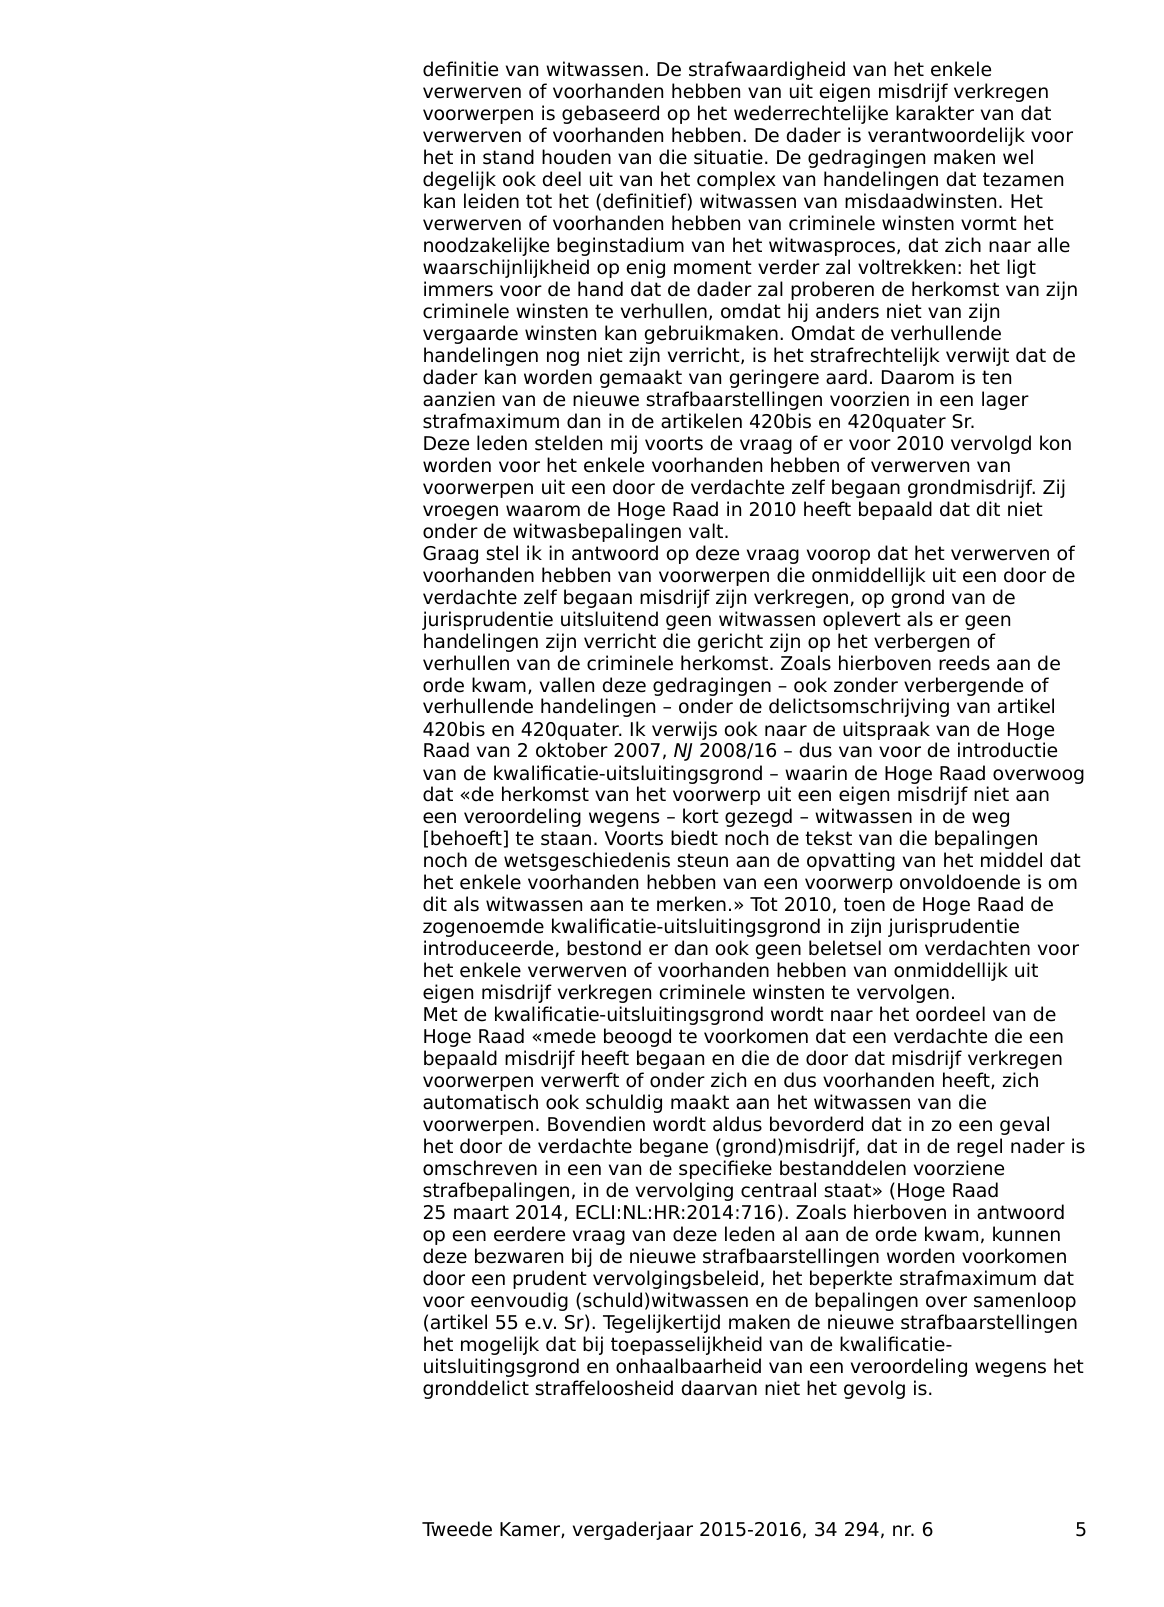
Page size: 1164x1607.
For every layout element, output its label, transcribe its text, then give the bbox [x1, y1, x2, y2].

text Deze leden stelden mij voorts de vraag of er voor 2010 vervolgd kon worden voor het enkele voorhanden hebben of verwerven van voorwerpen uit een door de verdachte zelf begaan grondmisdrijf. Zij vroegen waarom de Hoge Raad in 2010 heeft bepaald dat dit niet onder de witwasbepalingen valt. [422, 433, 1087, 543]
text definitie van witwassen. De strafwaardigheid van het enkele verwerven of voorhanden hebben van uit eigen misdrijf verkregen voorwerpen is gebaseerd op het wederrechtelijke karakter van dat verwerven of voorhanden hebben. De dader is verantwoordelijk voor het in stand houden van die situatie. De gedragingen maken wel degelijk ook deel uit van het complex van handelingen dat tezamen kan leiden tot het (definitief) witwassen van misdaadwinsten. Het verwerven of voorhanden hebben van criminele winsten vormt het noodzakelijke beginstadium van het witwasproces, dat zich naar alle waarschijnlijkheid op enig moment verder zal voltrekken: het ligt immers voor de hand dat de dader zal proberen de herkomst van zijn criminele winsten te verhullen, omdat hij anders niet van zijn vergaarde winsten kan gebruikmaken. Omdat de verhullende handelingen nog niet zijn verricht, is het strafrechtelijk verwijt dat de dader kan worden gemaakt van geringere aard. Daarom is ten aanzien van de nieuwe strafbaarstellingen voorzien in een lager strafmaximum dan in de artikelen 420bis en 420quater Sr. [422, 59, 1087, 433]
text Graag stel ik in antwoord op deze vraag voorop dat het verwerven of voorhanden hebben van voorwerpen die onmiddellijk uit een door de verdachte zelf begaan misdrijf zijn verkregen, op grond van de jurisprudentie uitsluitend geen witwassen oplevert als er geen handelingen zijn verricht die gericht zijn op het verbergen of verhullen van de criminele herkomst. Zoals hierboven reeds aan de orde kwam, vallen deze gedragingen – ook zonder verbergende of verhullende handelingen – onder de delictsomschrijving van artikel 420bis en 420quater. Ik verwijs ook naar de uitspraak van de Hoge Raad van 2 oktober 2007, NJ 2008/16 – dus van voor de introductie van de kwalificatie-uitsluitingsgrond – waarin de Hoge Raad overwoog dat «de herkomst van het voorwerp uit een eigen misdrijf niet aan een veroordeling wegens – kort gezegd – witwassen in de weg [behoeft] te staan. Voorts biedt noch de tekst van die bepalingen noch de wetsgeschiedenis steun aan de opvatting van het middel dat het enkele voorhanden hebben van een voorwerp onvoldoende is om dit als witwassen aan te merken.» Tot 2010, toen de Hoge Raad de zogenoemde kwalificatie-uitsluitingsgrond in zijn jurisprudentie introduceerde, bestond er dan ook geen beletsel om verdachten voor het enkele verwerven of voorhanden hebben van onmiddellijk uit eigen misdrijf verkregen criminele winsten te vervolgen. [422, 543, 1087, 1004]
text Met de kwalificatie-uitsluitingsgrond wordt naar het oordeel van de Hoge Raad «mede beoogd te voorkomen dat een verdachte die een bepaald misdrijf heeft begaan en die de door dat misdrijf verkregen voorwerpen verwerft of onder zich en dus voorhanden heeft, zich automatisch ook schuldig maakt aan het witwassen van die voorwerpen. Bovendien wordt aldus bevorderd dat in zo een geval het door de verdachte begane (grond)misdrijf, dat in de regel nader is omschreven in een van de specifieke bestanddelen voorziene strafbepalingen, in de vervolging centraal staat» (Hoge Raad 25 maart 2014, ECLI:NL:HR:2014:716). Zoals hierboven in antwoord op een eerdere vraag van deze leden al aan de orde kwam, kunnen deze bezwaren bij de nieuwe strafbaarstellingen worden voorkomen door een prudent vervolgingsbeleid, het beperkte strafmaximum dat voor eenvoudig (schuld)witwassen en de bepalingen over samenloop (artikel 55 e.v. Sr). Tegelijkertijd maken de nieuwe strafbaarstellingen het mogelijk dat bij toepasselijkheid van de kwalificatie-uitsluitingsgrond en onhaalbaarheid van een veroordeling wegens het gronddelict straffeloosheid daarvan niet het gevolg is. [422, 1004, 1087, 1400]
